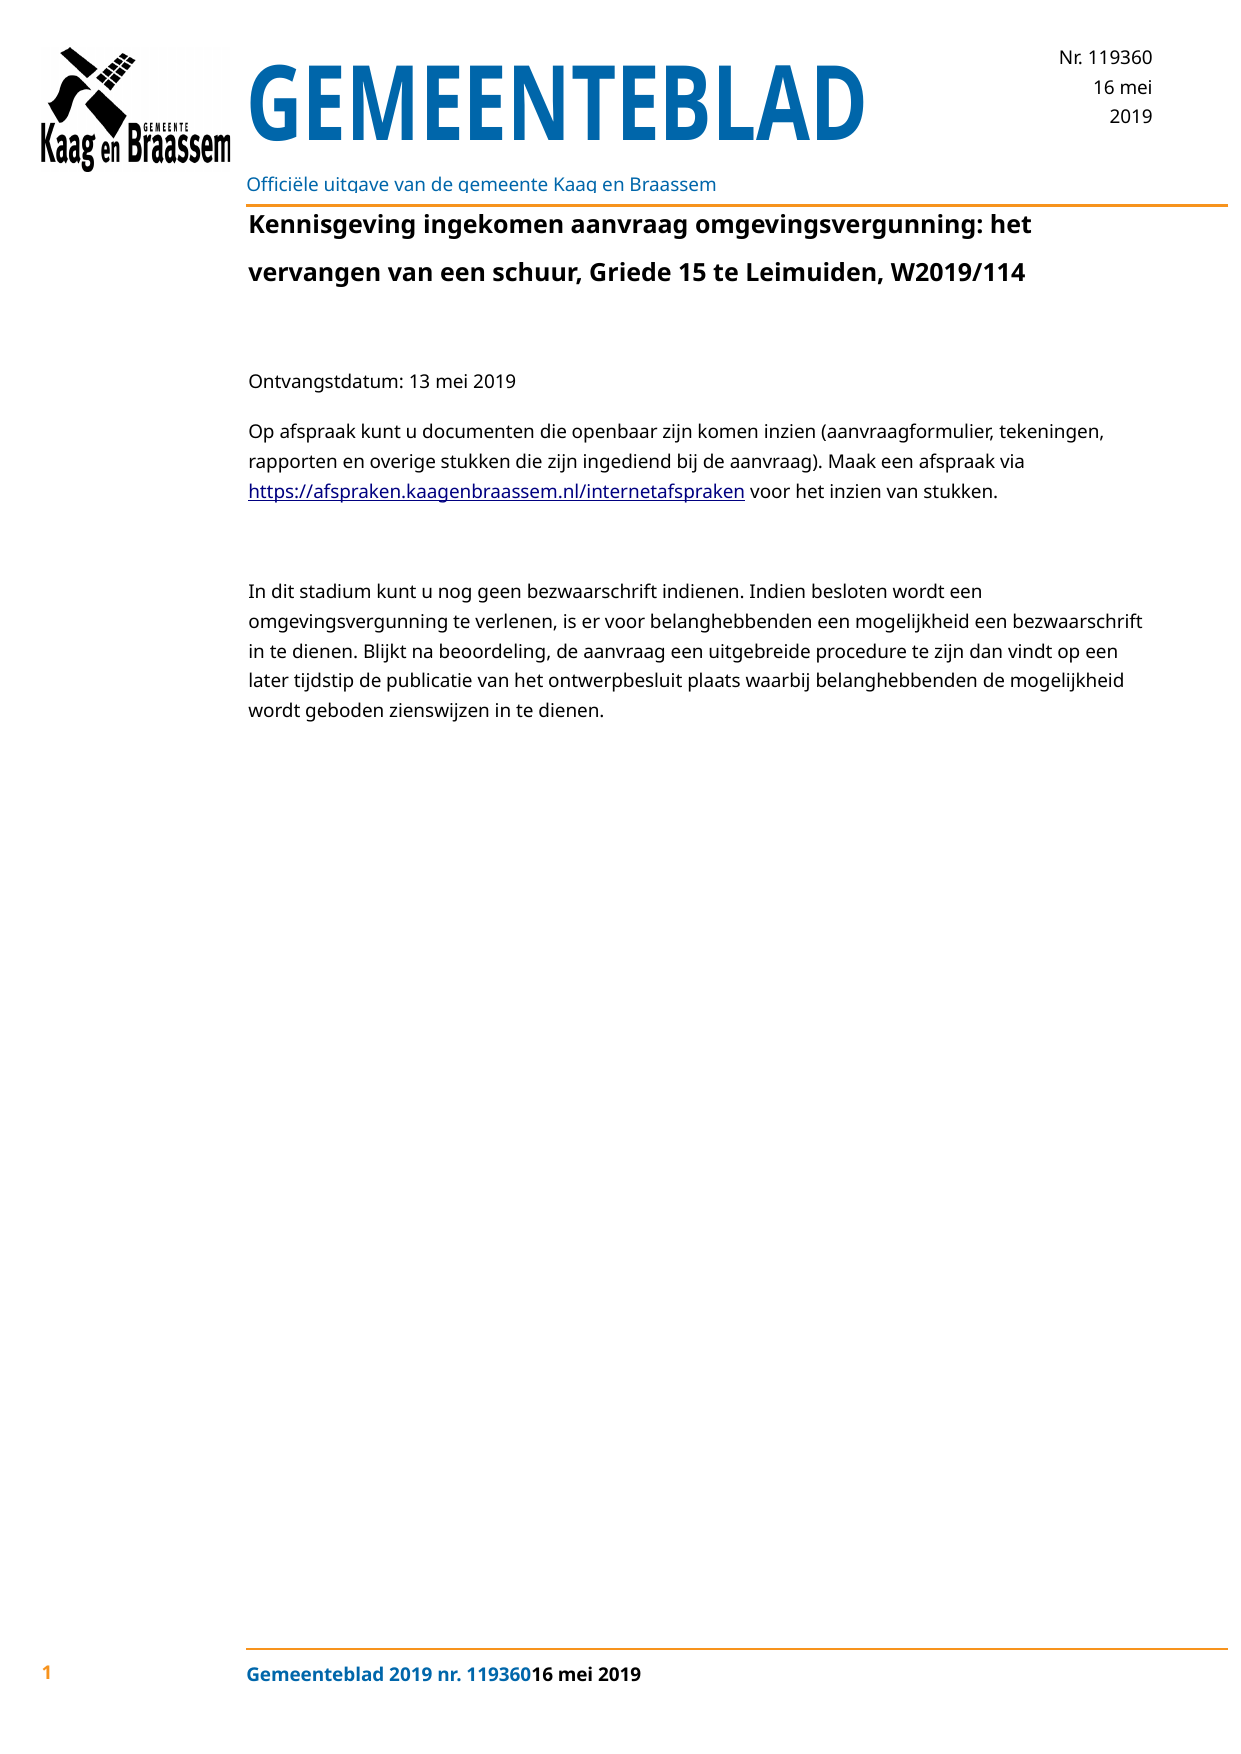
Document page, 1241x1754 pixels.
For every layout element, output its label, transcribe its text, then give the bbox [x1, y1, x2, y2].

picture [41, 47, 231, 172]
text Op afspraak kunt u documenten die openbaar zijn komen inzien (aanvraagformulier, tekeningen, rapporten en overige stukken die zijn ingediend bij de aanvraag). Maak een afspraak via https://afspraken.kaagenbraassem.nl/internetafspraken voor het inzien van stukken. [248, 419, 1152, 504]
text Kennisgeving ingekomen aanvraag omgevingsvergunning: het vervangen van een schuur, Griede 15 te Leimuiden, W2019/114 [248, 207, 1152, 288]
text Ontvangstdatum: 13 mei 2019 [248, 368, 1152, 394]
text In dit stadium kunt u nog geen bezwaarschrift indienen. Indien besloten wordt een omgevingsvergunning te verlenen, is er voor belanghebbenden een mogelijkheid een bezwaarschrift in te dienen. Blijkt na beoordeling, de aanvraag een uitgebreide procedure te zijn dan vindt op een later tijdstip de publicatie van het ontwerpbesluit plaats waarbij belanghebbenden de mogelijkheid wordt geboden zienswijzen in te dienen. [248, 579, 1152, 723]
